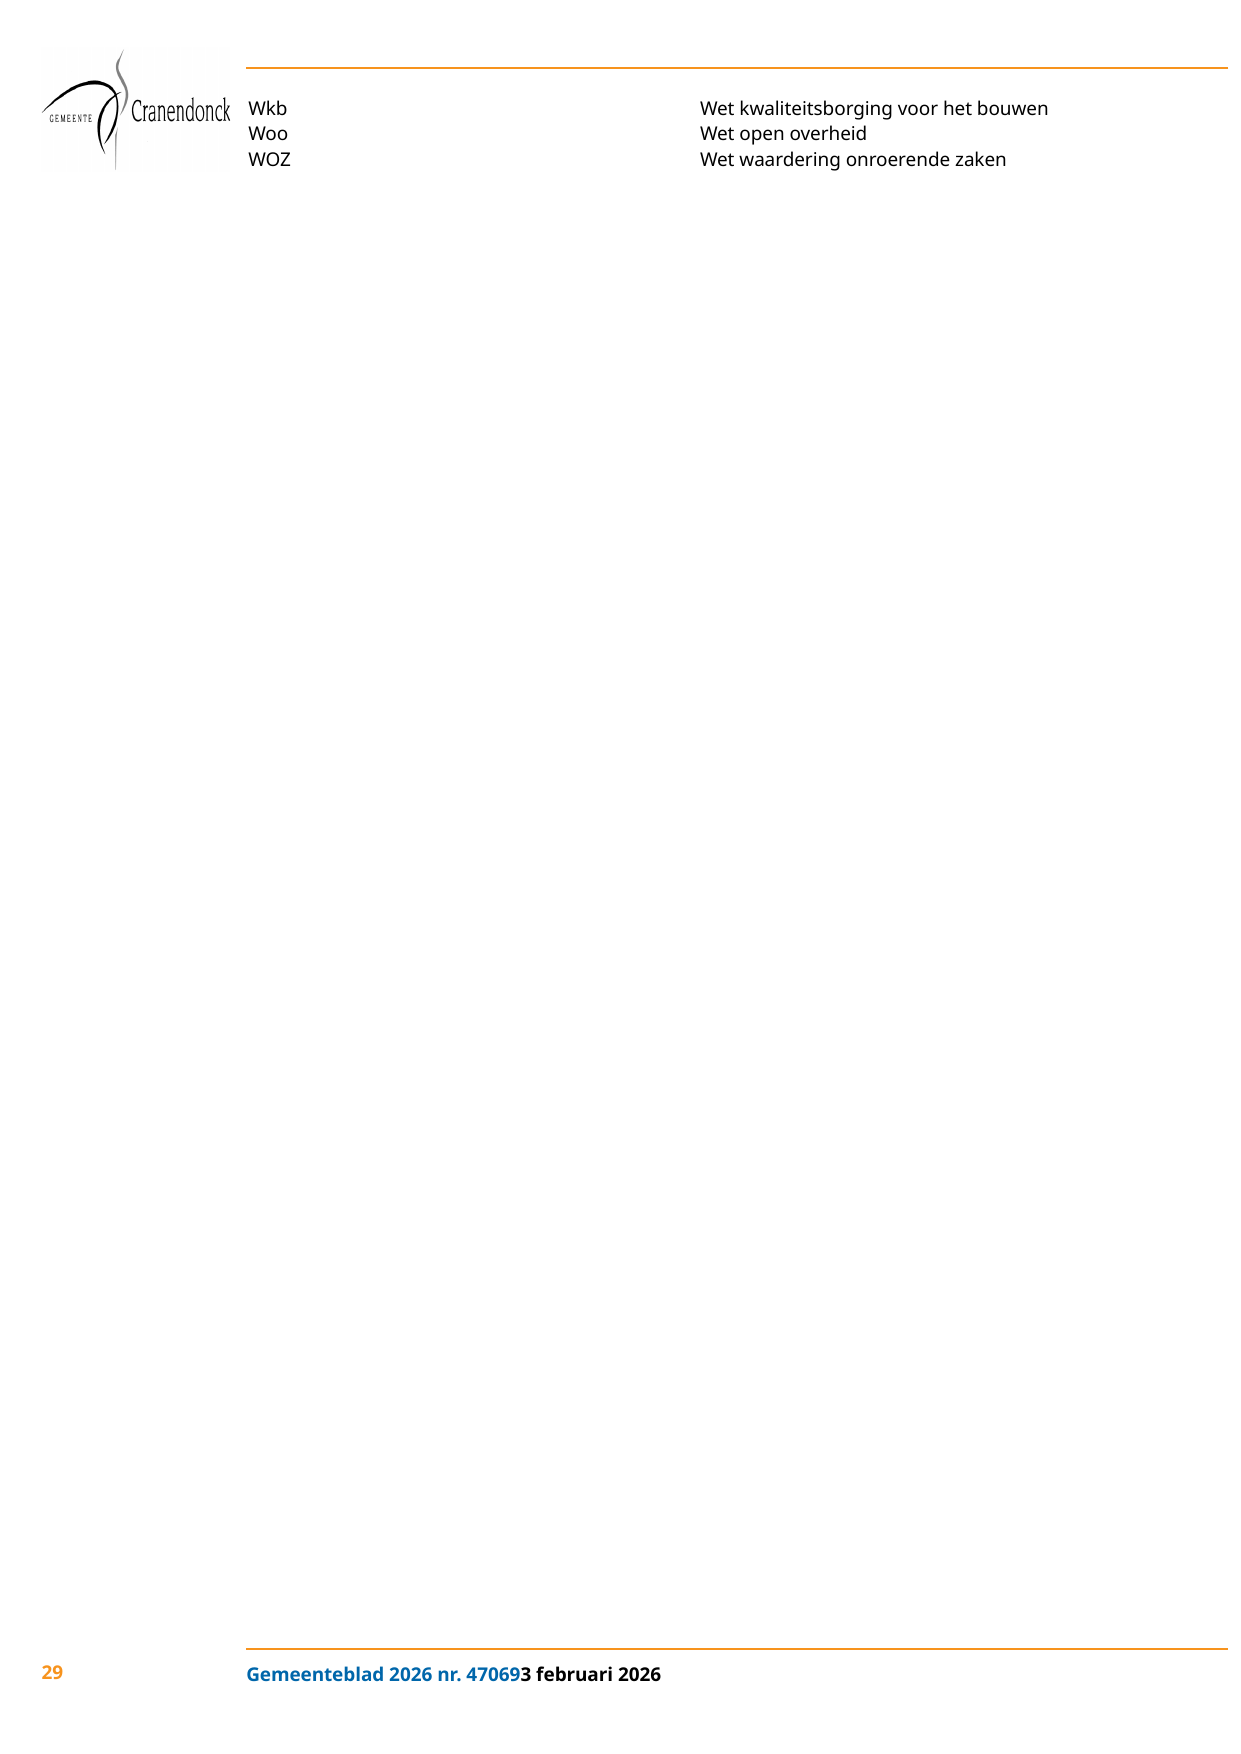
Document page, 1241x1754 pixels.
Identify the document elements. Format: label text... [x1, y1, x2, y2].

table_cell Wet open overheid [700, 121, 1152, 146]
table_cell Wkb [248, 95, 700, 121]
table_cell Woo [248, 121, 700, 146]
table_cell Wet kwaliteitsborging voor het bouwen [700, 95, 1152, 121]
table_cell Wet waardering onroerende zaken [700, 146, 1152, 172]
table_cell WOZ [248, 146, 700, 172]
picture [41, 47, 231, 172]
